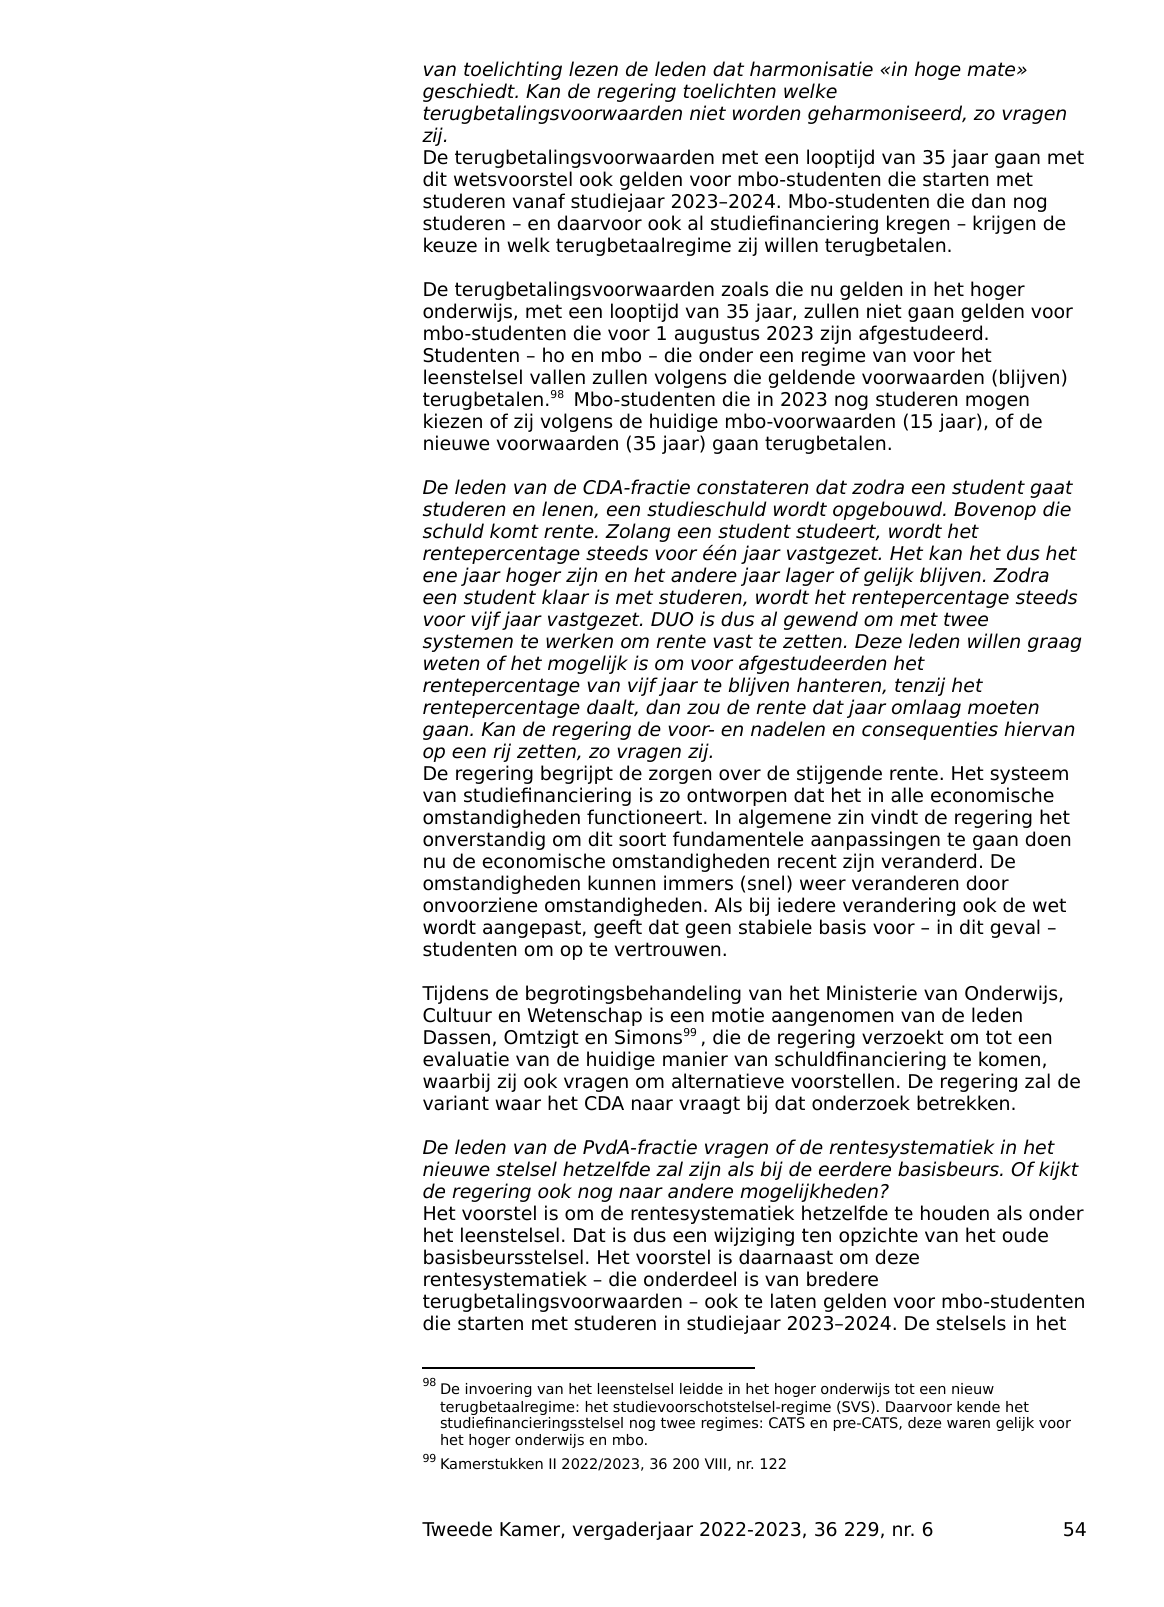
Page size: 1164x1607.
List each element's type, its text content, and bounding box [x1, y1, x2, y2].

text De terugbetalingsvoorwaarden zoals die nu gelden in het hoger onderwijs, met een looptijd van 35 jaar, zullen niet gaan gelden voor mbo-studenten die voor 1 augustus 2023 zijn afgestudeerd. Studenten – ho en mbo – die onder een regime van voor het leenstelsel vallen zullen volgens die geldende voorwaarden (blijven) terugbetalen. Mbo-studenten die in 2023 nog studeren mogen kiezen of zij volgens de huidige mbo-voorwaarden (15 jaar), of de nieuwe voorwaarden (35 jaar) gaan terugbetalen. [422, 279, 1087, 455]
text De regering begrijpt de zorgen over de stijgende rente. Het systeem van studiefinanciering is zo ontworpen dat het in alle economische omstandigheden functioneert. In algemene zin vindt de regering het onverstandig om dit soort fundamentele aanpassingen te gaan doen nu de economische omstandigheden recent zijn veranderd. De omstandigheden kunnen immers (snel) weer veranderen door onvoorziene omstandigheden. Als bij iedere verandering ook de wet wordt aangepast, geeft dat geen stabiele basis voor – in dit geval – studenten om op te vertrouwen. [422, 763, 1087, 961]
text van toelichting lezen de leden dat harmonisatie «in hoge mate» geschiedt. Kan de regering toelichten welke terugbetalingsvoorwaarden niet worden geharmoniseerd, zo vragen zij. [422, 59, 1087, 147]
text Tijdens de begrotingsbehandeling van het Ministerie van Onderwijs, Cultuur en Wetenschap is een motie aangenomen van de leden Dassen, Omtzigt en Simons, die de regering verzoekt om tot een evaluatie van de huidige manier van schuldfinanciering te komen, waarbij zij ook vragen om alternatieve voorstellen. De regering zal de variant waar het CDA naar vraagt bij dat onderzoek betrekken. [422, 983, 1087, 1115]
text Kamerstukken II 2022/2023, 36 200 VIII, nr. 122 [422, 1452, 1087, 1474]
text Het voorstel is om de rentesystematiek hetzelfde te houden als onder het leenstelsel. Dat is dus een wijziging ten opzichte van het oude basisbeursstelsel. Het voorstel is daarnaast om deze rentesystematiek – die onderdeel is van bredere terugbetalingsvoorwaarden – ook te laten gelden voor mbo-studenten die starten met studeren in studiejaar 2023–2024. De stelsels in het [422, 1203, 1087, 1335]
text De leden van de CDA-fractie constateren dat zodra een student gaat studeren en lenen, een studieschuld wordt opgebouwd. Bovenop die schuld komt rente. Zolang een student studeert, wordt het rentepercentage steeds voor één jaar vastgezet. Het kan het dus het ene jaar hoger zijn en het andere jaar lager of gelijk blijven. Zodra een student klaar is met studeren, wordt het rentepercentage steeds voor vijf jaar vastgezet. DUO is dus al gewend om met twee systemen te werken om rente vast te zetten. Deze leden willen graag weten of het mogelijk is om voor afgestudeerden het rentepercentage van vijf jaar te blijven hanteren, tenzij het rentepercentage daalt, dan zou de rente dat jaar omlaag moeten gaan. Kan de regering de voor- en nadelen en consequenties hiervan op een rij zetten, zo vragen zij. [422, 477, 1087, 763]
text De leden van de PvdA-fractie vragen of de rentesystematiek in het nieuwe stelsel hetzelfde zal zijn als bij de eerdere basisbeurs. Of kijkt de regering ook nog naar andere mogelijkheden? [422, 1137, 1087, 1203]
text De terugbetalingsvoorwaarden met een looptijd van 35 jaar gaan met dit wetsvoorstel ook gelden voor mbo-studenten die starten met studeren vanaf studiejaar 2023–2024. Mbo-studenten die dan nog studeren – en daarvoor ook al studiefinanciering kregen – krijgen de keuze in welk terugbetaalregime zij willen terugbetalen. [422, 147, 1087, 257]
text De invoering van het leenstelsel leidde in het hoger onderwijs tot een nieuw terugbetaalregime: het studievoorschotstelsel-regime (SVS). Daarvoor kende het studiefinancieringsstelsel nog twee regimes: CATS en pre-CATS, deze waren gelijk voor het hoger onderwijs en mbo. [422, 1377, 1087, 1449]
